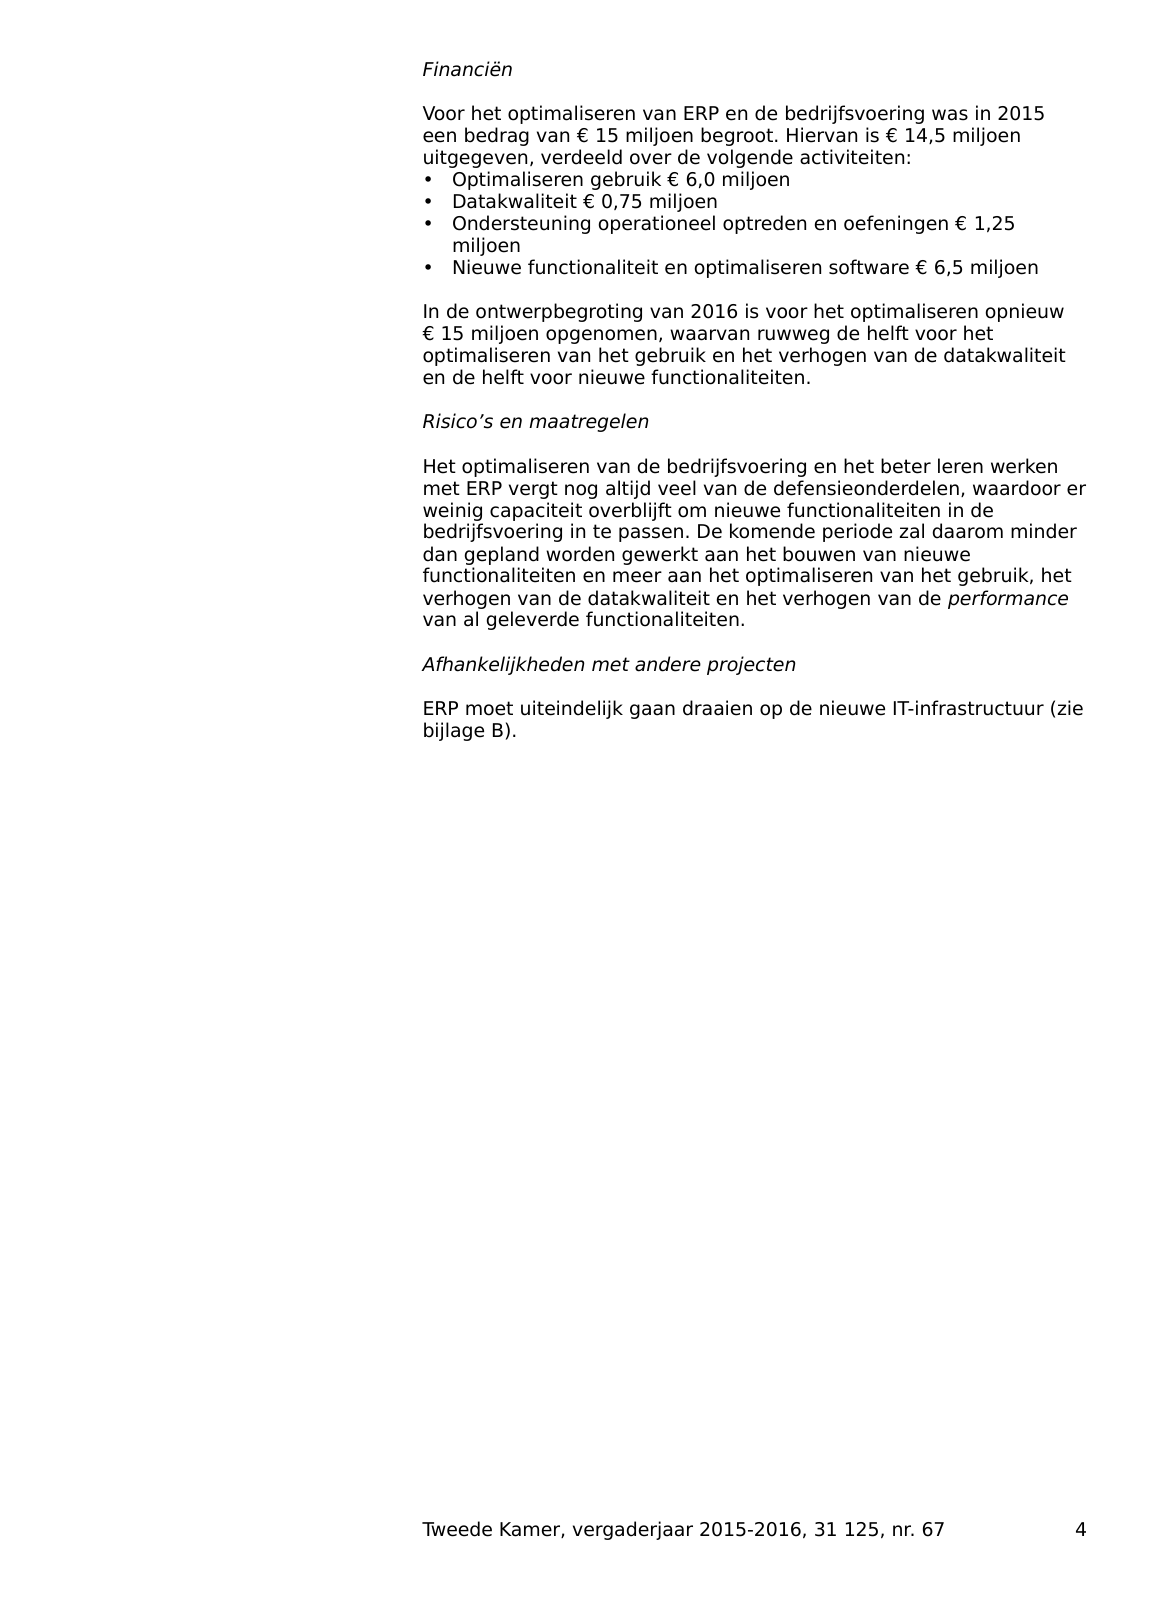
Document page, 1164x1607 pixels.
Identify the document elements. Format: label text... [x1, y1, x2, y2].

text • Nieuwe functionaliteit en optimaliseren software € 6,5 miljoen [422, 257, 1087, 279]
text ERP moet uiteindelijk gaan draaien op de nieuwe IT-infrastructuur (zie bijlage B). [422, 698, 1087, 742]
subtitle Afhankelijkheden met andere projecten [422, 653, 1087, 676]
text • Datakwaliteit € 0,75 miljoen [422, 191, 1087, 213]
subtitle Risico’s en maatregelen [422, 411, 1087, 433]
text • Optimaliseren gebruik € 6,0 miljoen [422, 169, 1087, 191]
text Het optimaliseren van de bedrijfsvoering en het beter leren werken met ERP vergt nog altijd veel van de defensieonderdelen, waardoor er weinig capaciteit overblijft om nieuwe functionaliteiten in de bedrijfsvoering in te passen. De komende periode zal daarom minder dan gepland worden gewerkt aan het bouwen van nieuwe functionaliteiten en meer aan het optimaliseren van het gebruik, het verhogen van de datakwaliteit en het verhogen van de performance van al geleverde functionaliteiten. [422, 456, 1087, 631]
text • Ondersteuning operationeel optreden en oefeningen € 1,25 miljoen [422, 213, 1087, 257]
subtitle Financiën [422, 59, 1087, 81]
text Voor het optimaliseren van ERP en de bedrijfsvoering was in 2015 een bedrag van € 15 miljoen begroot. Hiervan is € 14,5 miljoen uitgegeven, verdeeld over de volgende activiteiten: [422, 103, 1087, 169]
text In de ontwerpbegroting van 2016 is voor het optimaliseren opnieuw € 15 miljoen opgenomen, waarvan ruwweg de helft voor het optimaliseren van het gebruik en het verhogen van de datakwaliteit en de helft voor nieuwe functionaliteiten. [422, 301, 1087, 389]
